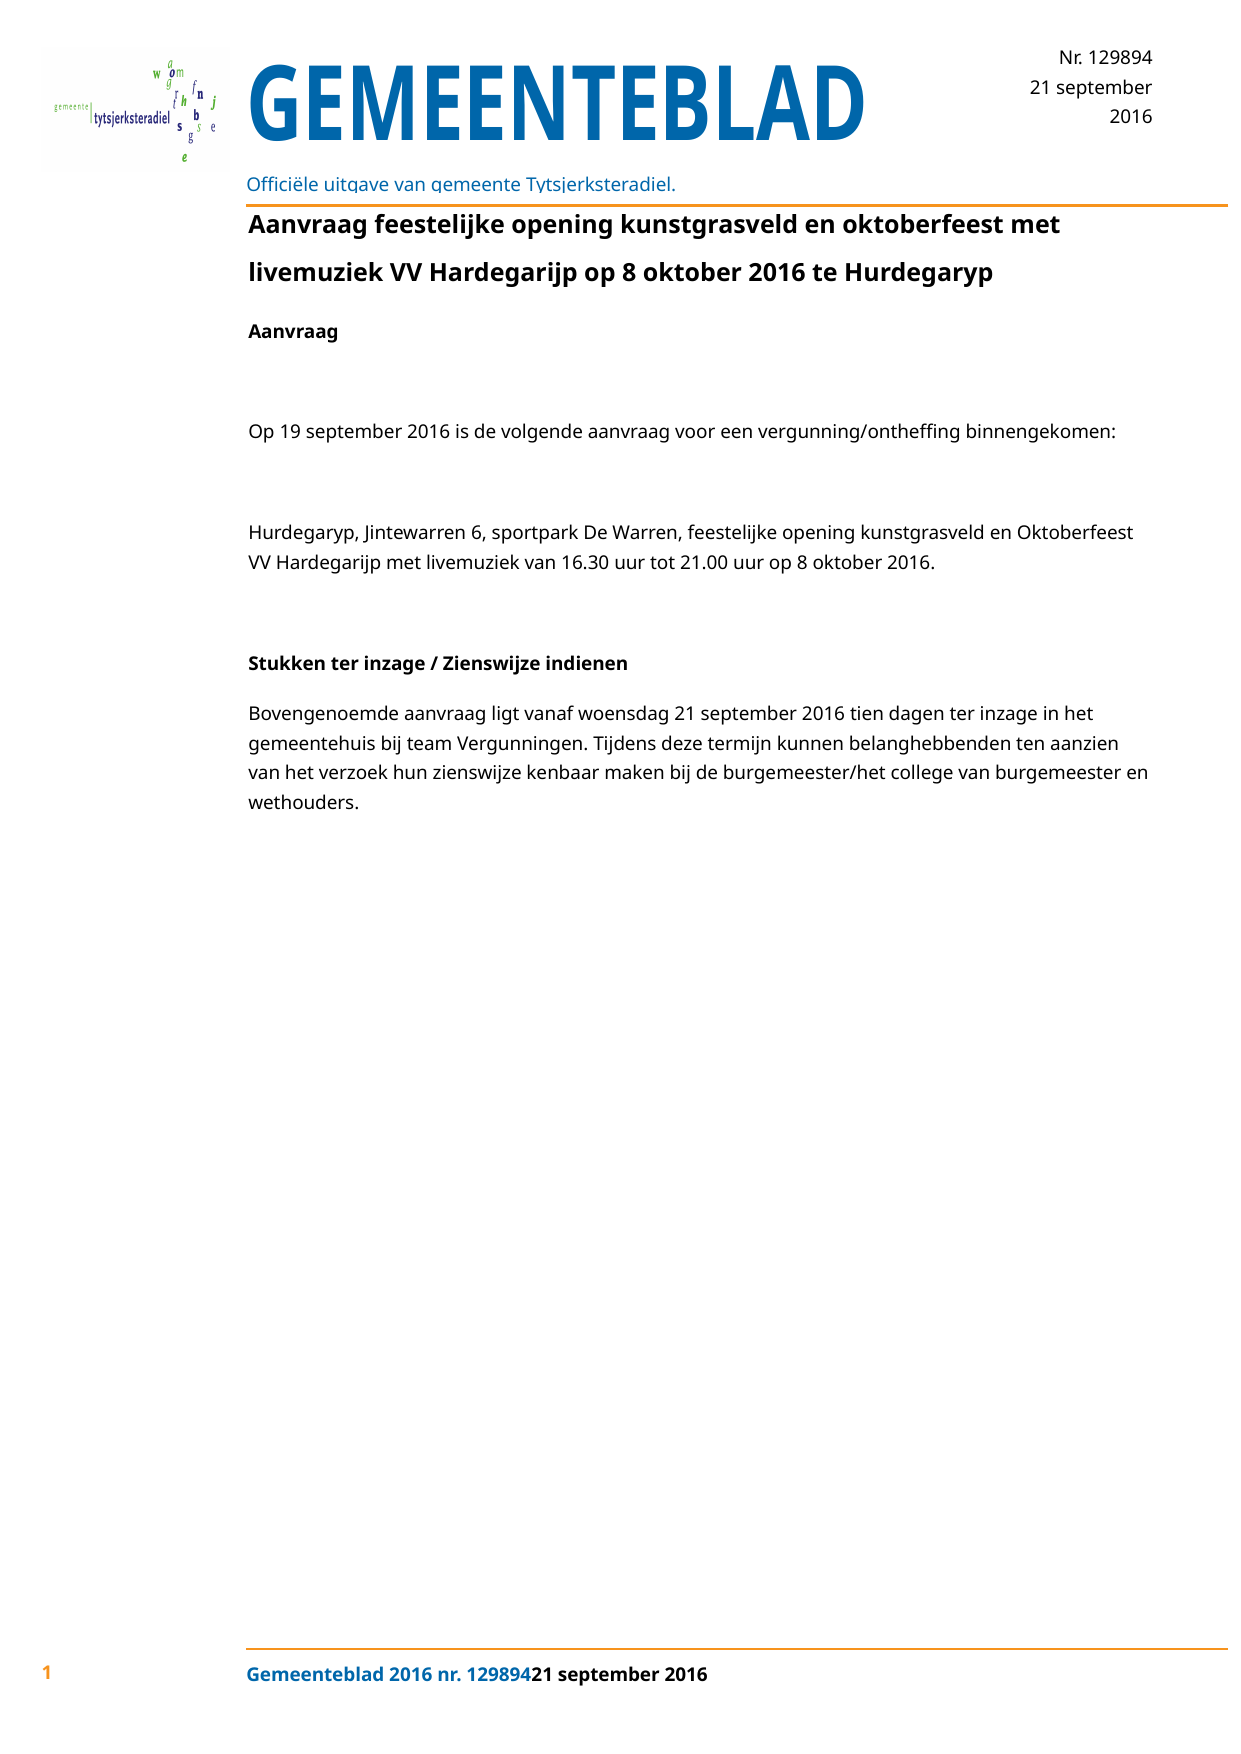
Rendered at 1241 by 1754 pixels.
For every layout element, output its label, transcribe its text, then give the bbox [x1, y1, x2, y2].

text Bovengenoemde aanvraag ligt vanaf woensdag 21 september 2016 tien dagen ter inzage in het gemeentehuis bij team Vergunningen. Tijdens deze termijn kunnen belanghebbenden ten aanzien van het verzoek hun zienswijze kenbaar maken bij de burge­meester/het college van burgemeester en wethouders. [248, 700, 1152, 815]
text Aanvraag feestelijke opening kunstgrasveld en oktoberfeest met livemuziek VV Hardegarijp op 8 oktober 2016 te Hurdegaryp [248, 207, 1152, 288]
text Hurdegaryp, Jintewarren 6, sportpark De Warren, feestelijke opening kunstgrasveld en Oktoberfeest VV Hardegarijp met livemuziek van 16.30 uur tot 21.00 uur op 8 oktober 2016. [248, 519, 1152, 575]
text Op 19 september 2016 is de volgende aanvraag voor een vergunning/ontheffing binnengekomen: [248, 419, 1152, 444]
text Stukken ter inzage / Zienswijze indienen [248, 650, 1152, 676]
picture [41, 47, 231, 172]
text Aanvraag [248, 318, 1152, 344]
